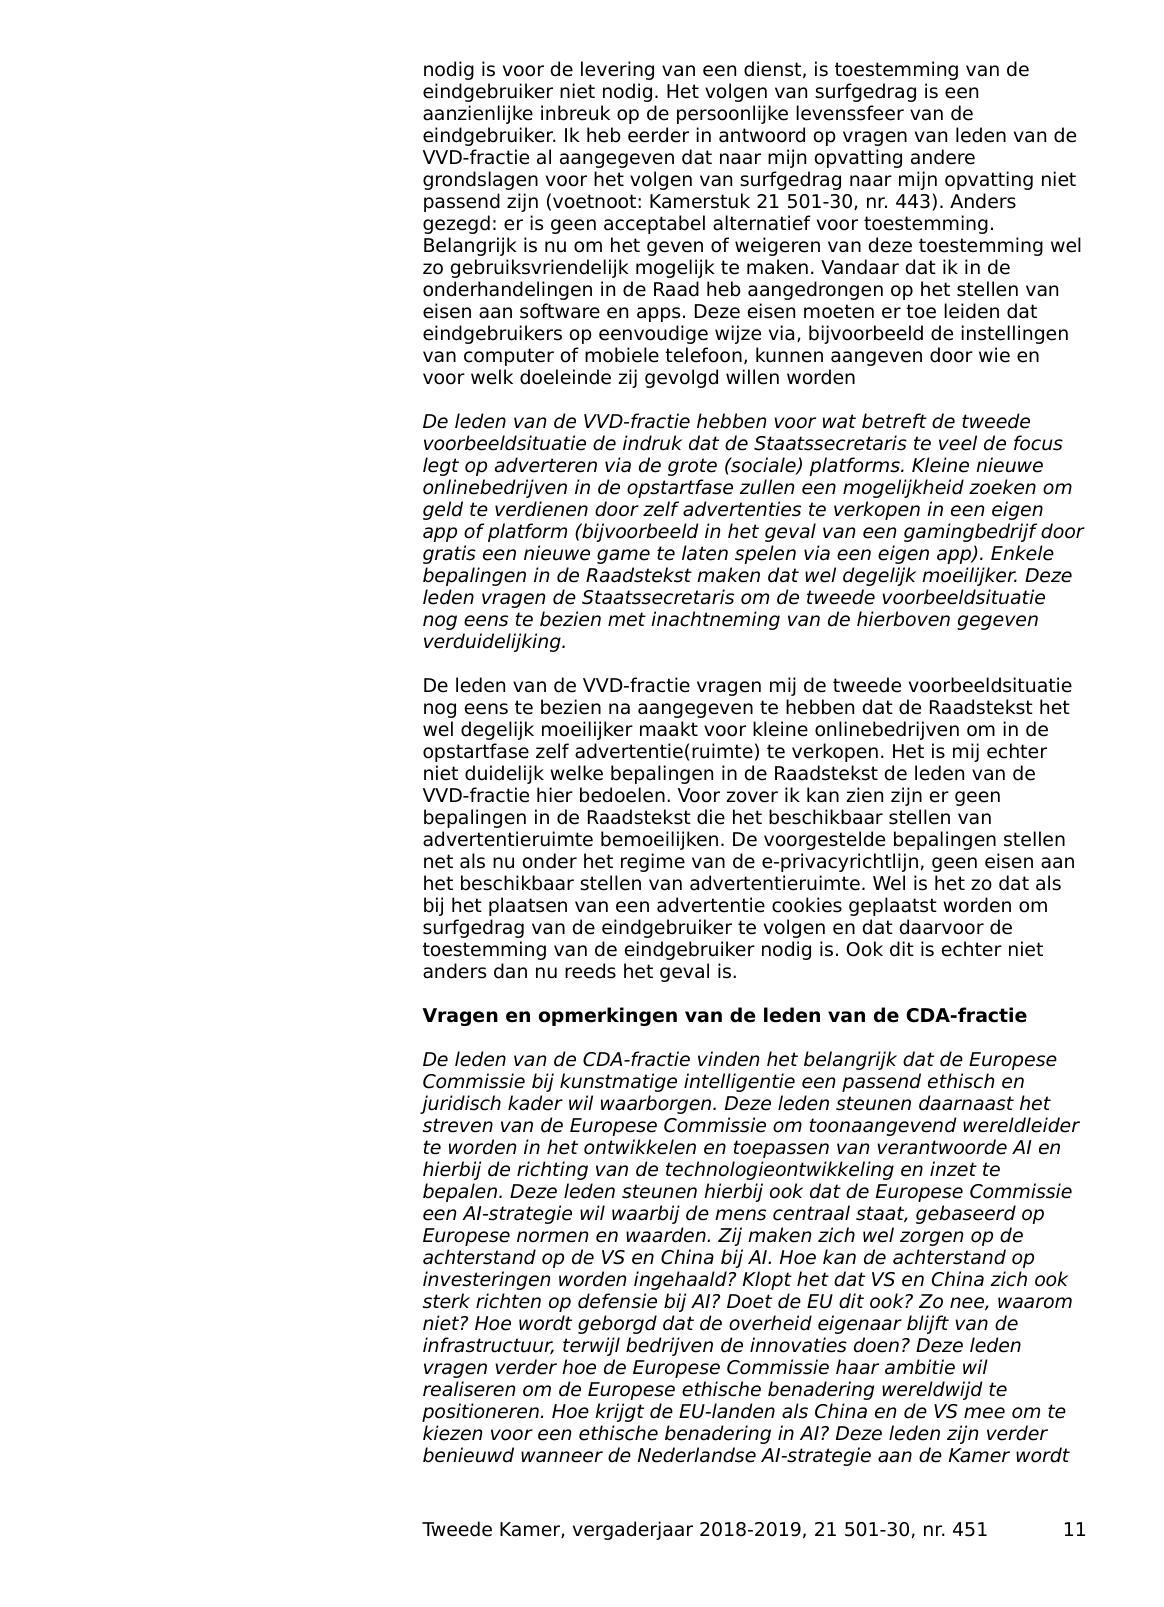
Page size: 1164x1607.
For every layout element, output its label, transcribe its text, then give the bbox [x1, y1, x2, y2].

subtitle Vragen en opmerkingen van de leden van de CDA-fractie [422, 1005, 1087, 1027]
text De leden van de VVD-fractie vragen mij de tweede voorbeeldsituatie nog eens te bezien na aangegeven te hebben dat de Raadstekst het wel degelijk moeilijker maakt voor kleine onlinebedrijven om in de opstartfase zelf advertentie(ruimte) te verkopen. Het is mij echter niet duidelijk welke bepalingen in de Raadstekst de leden van de VVD-fractie hier bedoelen. Voor zover ik kan zien zijn er geen bepalingen in de Raadstekst die het beschikbaar stellen van advertentieruimte bemoeilijken. De voorgestelde bepalingen stellen net als nu onder het regime van de e-privacyrichtlijn, geen eisen aan het beschikbaar stellen van advertentieruimte. Wel is het zo dat als bij het plaatsen van een advertentie cookies geplaatst worden om surfgedrag van de eindgebruiker te volgen en dat daarvoor de toestemming van de eindgebruiker nodig is. Ook dit is echter niet anders dan nu reeds het geval is. [422, 675, 1087, 983]
text De leden van de VVD-fractie hebben voor wat betreft de tweede voorbeeldsituatie de indruk dat de Staatssecretaris te veel de focus legt op adverteren via de grote (sociale) platforms. Kleine nieuwe onlinebedrijven in de opstartfase zullen een mogelijkheid zoeken om geld te verdienen door zelf advertenties te verkopen in een eigen app of platform (bijvoorbeeld in het geval van een gamingbedrijf door gratis een nieuwe game te laten spelen via een eigen app). Enkele bepalingen in de Raadstekst maken dat wel degelijk moeilijker. Deze leden vragen de Staatssecretaris om de tweede voorbeeldsituatie nog eens te bezien met inachtneming van de hierboven gegeven verduidelijking. [422, 411, 1087, 653]
text nodig is voor de levering van een dienst, is toestemming van de eindgebruiker niet nodig. Het volgen van surfgedrag is een aanzienlijke inbreuk op de persoonlijke levenssfeer van de eindgebruiker. Ik heb eerder in antwoord op vragen van leden van de VVD-fractie al aangegeven dat naar mijn opvatting andere grondslagen voor het volgen van surfgedrag naar mijn opvatting niet passend zijn (voetnoot: Kamerstuk 21 501-30, nr. 443). Anders gezegd: er is geen acceptabel alternatief voor toestemming. Belangrijk is nu om het geven of weigeren van deze toestemming wel zo gebruiksvriendelijk mogelijk te maken. Vandaar dat ik in de onderhandelingen in de Raad heb aangedrongen op het stellen van eisen aan software en apps. Deze eisen moeten er toe leiden dat eindgebruikers op eenvoudige wijze via, bijvoorbeeld de instellingen van computer of mobiele telefoon, kunnen aangeven door wie en voor welk doeleinde zij gevolgd willen worden [422, 59, 1087, 389]
text De leden van de CDA-fractie vinden het belangrijk dat de Europese Commissie bij kunstmatige intelligentie een passend ethisch en juridisch kader wil waarborgen. Deze leden steunen daarnaast het streven van de Europese Commissie om toonaangevend wereldleider te worden in het ontwikkelen en toepassen van verantwoorde AI en hierbij de richting van de technologieontwikkeling en inzet te bepalen. Deze leden steunen hierbij ook dat de Europese Commissie een AI-strategie wil waarbij de mens centraal staat, gebaseerd op Europese normen en waarden. Zij maken zich wel zorgen op de achterstand op de VS en China bij AI. Hoe kan de achterstand op investeringen worden ingehaald? Klopt het dat VS en China zich ook sterk richten op defensie bij AI? Doet de EU dit ook? Zo nee, waarom niet? Hoe wordt geborgd dat de overheid eigenaar blijft van de infrastructuur, terwijl bedrijven de innovaties doen? Deze leden vragen verder hoe de Europese Commissie haar ambitie wil realiseren om de Europese ethische benadering wereldwijd te positioneren. Hoe krijgt de EU-landen als China en de VS mee om te kiezen voor een ethische benadering in AI? Deze leden zijn verder benieuwd wanneer de Nederlandse AI-strategie aan de Kamer wordt [422, 1049, 1087, 1467]
